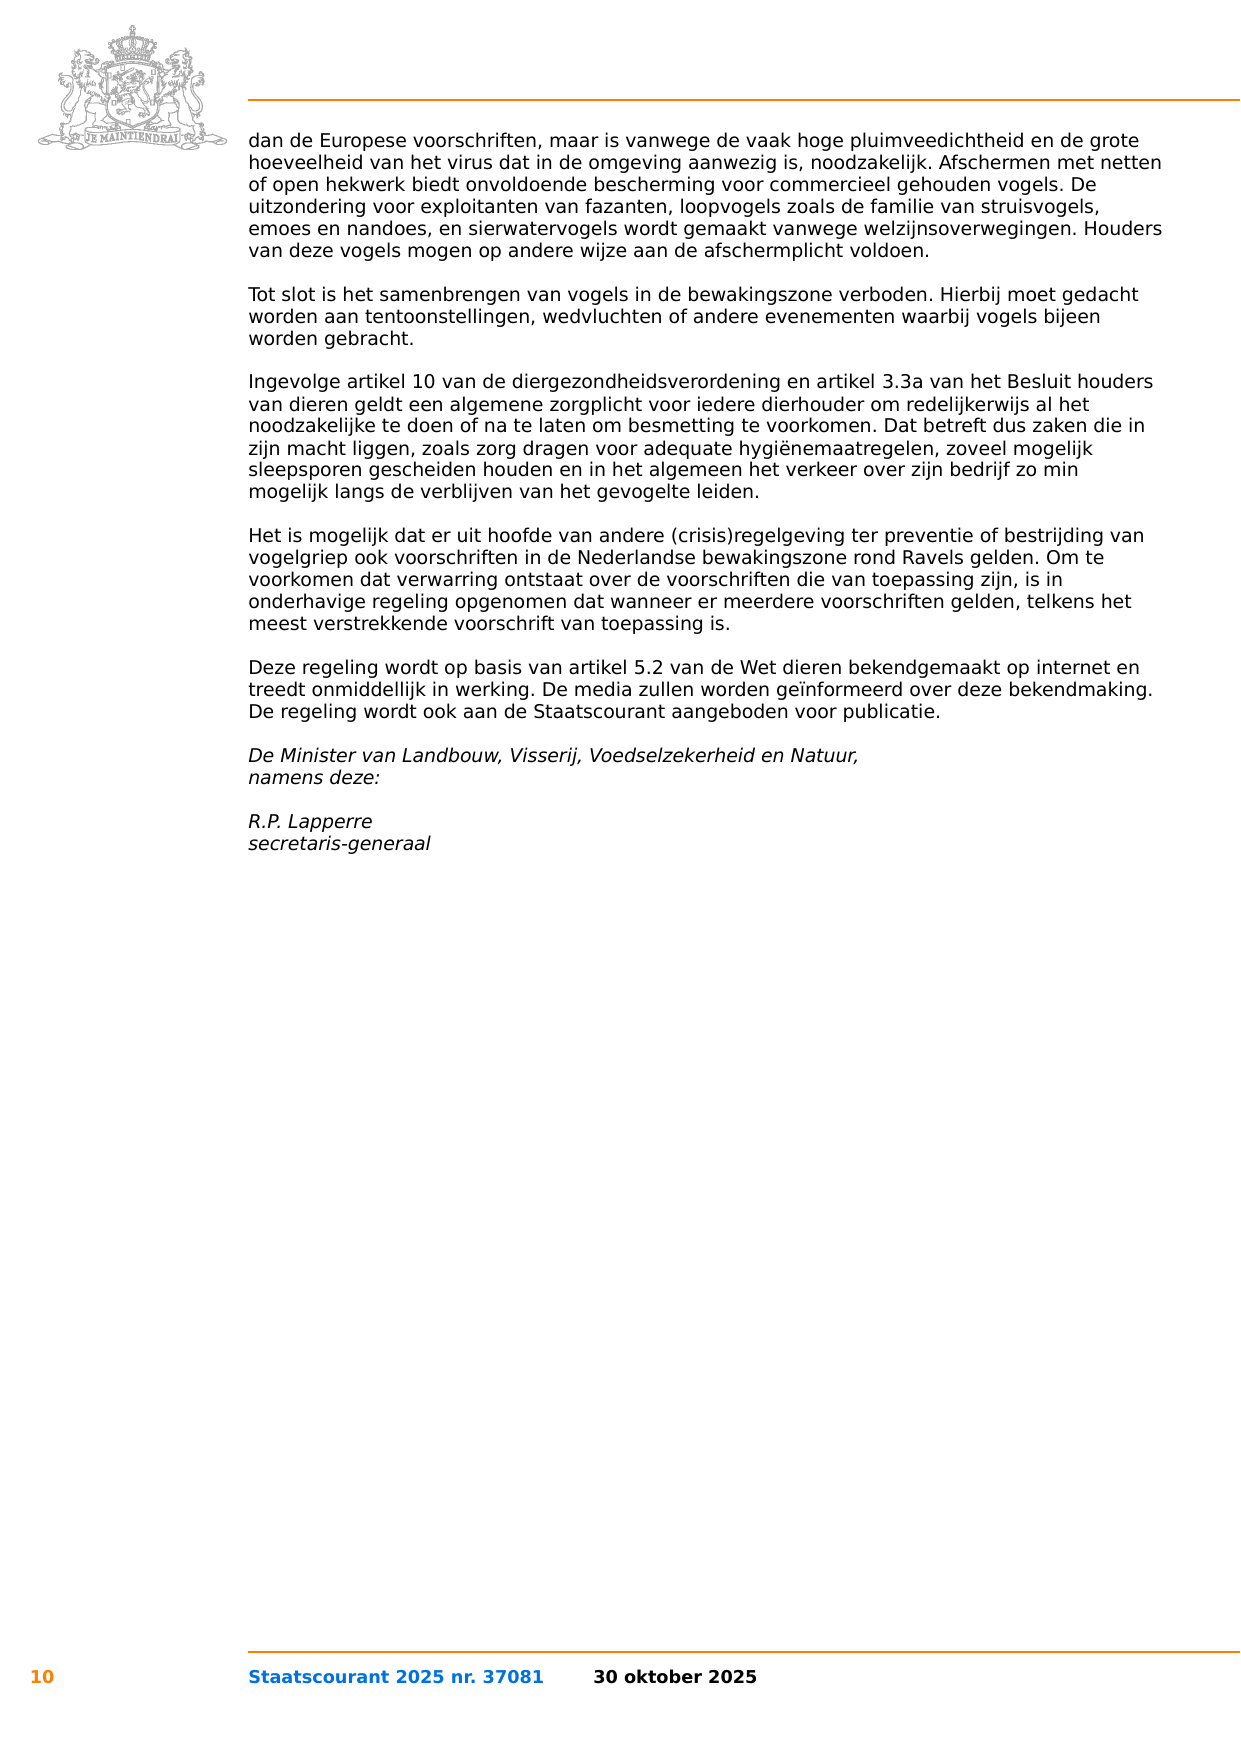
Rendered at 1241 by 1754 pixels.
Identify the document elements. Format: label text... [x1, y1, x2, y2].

text De Minister van Landbouw, Visserij, Voedselzekerheid en Natuur, namens deze: R.P. Lapperre secretaris-generaal [248, 745, 1163, 855]
text Het is mogelijk dat er uit hoofde van andere (crisis)regelgeving ter preventie of bestrijding van vogelgriep ook voorschriften in de Nederlandse bewakingszone rond Ravels gelden. Om te voorkomen dat verwarring ontstaat over de voorschriften die van toepassing zijn, is in onderhavige regeling opgenomen dat wanneer er meerdere voorschriften gelden, telkens het meest verstrekkende voorschrift van toepassing is. [248, 525, 1163, 635]
picture [38, 25, 227, 150]
text Deze regeling wordt op basis van artikel 5.2 van de Wet dieren bekendgemaakt op internet en treedt onmiddellijk in werking. De media zullen worden geïnformeerd over deze bekendmaking. De regeling wordt ook aan de Staatscourant aangeboden voor publicatie. [248, 657, 1163, 723]
text Ingevolge artikel 10 van de diergezondheidsverordening en artikel 3.3a van het Besluit houders van dieren geldt een algemene zorgplicht voor iedere dierhouder om redelijkerwijs al het noodzakelijke te doen of na te laten om besmetting te voorkomen. Dat betreft dus zaken die in zijn macht liggen, zoals zorg dragen voor adequate hygiënemaatregelen, zoveel mogelijk sleepsporen gescheiden houden en in het algemeen het verkeer over zijn bedrijf zo min mogelijk langs de verblijven van het gevogelte leiden. [248, 371, 1163, 503]
text dan de Europese voorschriften, maar is vanwege de vaak hoge pluimveedichtheid en de grote hoeveelheid van het virus dat in de omgeving aanwezig is, noodzakelijk. Afschermen met netten of open hekwerk biedt onvoldoende bescherming voor commercieel gehouden vogels. De uitzondering voor exploitanten van fazanten, loopvogels zoals de familie van struisvogels, emoes en nandoes, en sierwatervogels wordt gemaakt vanwege welzijnsoverwegingen. Houders van deze vogels mogen op andere wijze aan de afschermplicht voldoen. [248, 130, 1163, 262]
text Tot slot is het samenbrengen van vogels in de bewakingszone verboden. Hierbij moet gedacht worden aan tentoonstellingen, wedvluchten of andere evenementen waarbij vogels bijeen worden gebracht. [248, 284, 1163, 349]
